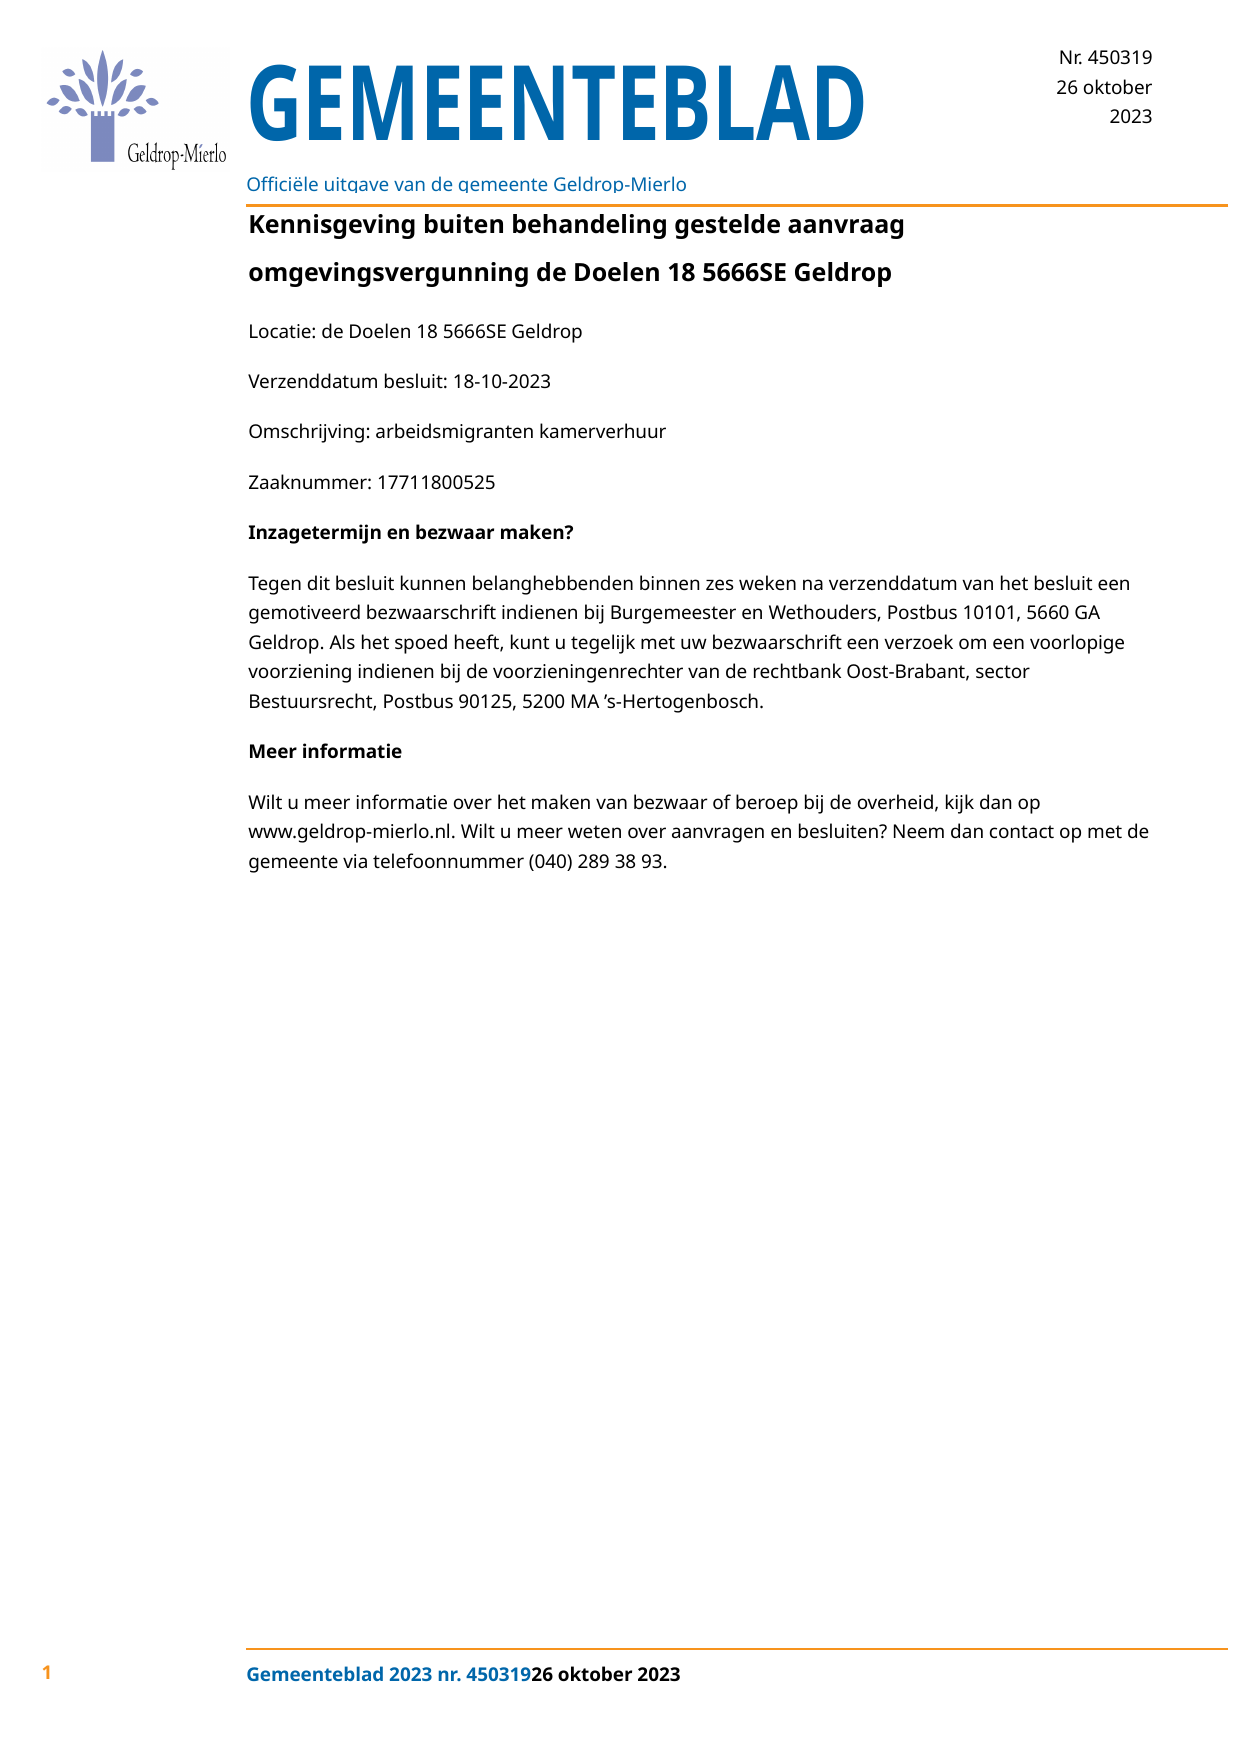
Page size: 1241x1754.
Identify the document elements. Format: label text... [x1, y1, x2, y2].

text Kennisgeving buiten behandeling gestelde aanvraag omgevingsvergunning de Doelen 18 5666SE Geldrop [248, 207, 1152, 288]
text Verzenddatum besluit: 18-10-2023 [248, 368, 1152, 394]
text Meer informatie [248, 739, 1152, 764]
text Tegen dit besluit kunnen belanghebbenden binnen zes weken na verzenddatum van het besluit een gemotiveerd bezwaarschrift indienen bij Burgemeester en Wethouders, Postbus 10101, 5660 GA Geldrop. Als het spoed heeft, kunt u tegelijk met uw bezwaarschrift een verzoek om een voorlopige voorziening indienen bij de voorzieningenrechter van de rechtbank Oost-Brabant, sector Bestuursrecht, Postbus 90125, 5200 MA ’s-Hertogenbosch. [248, 570, 1152, 714]
picture [41, 47, 231, 172]
text Locatie: de Doelen 18 5666SE Geldrop [248, 318, 1152, 344]
text Wilt u meer informatie over het maken van bezwaar of beroep bij de overheid, kijk dan op www.geldrop-mierlo.nl. Wilt u meer weten over aanvragen en besluiten? Neem dan contact op met de gemeente via telefoonnummer (040) 289 38 93. [248, 789, 1152, 874]
text Omschrijving: arbeidsmigranten kamerverhuur [248, 419, 1152, 444]
text Zaaknummer: 17711800525 [248, 469, 1152, 495]
text Inzagetermijn en bezwaar maken? [248, 519, 1152, 545]
